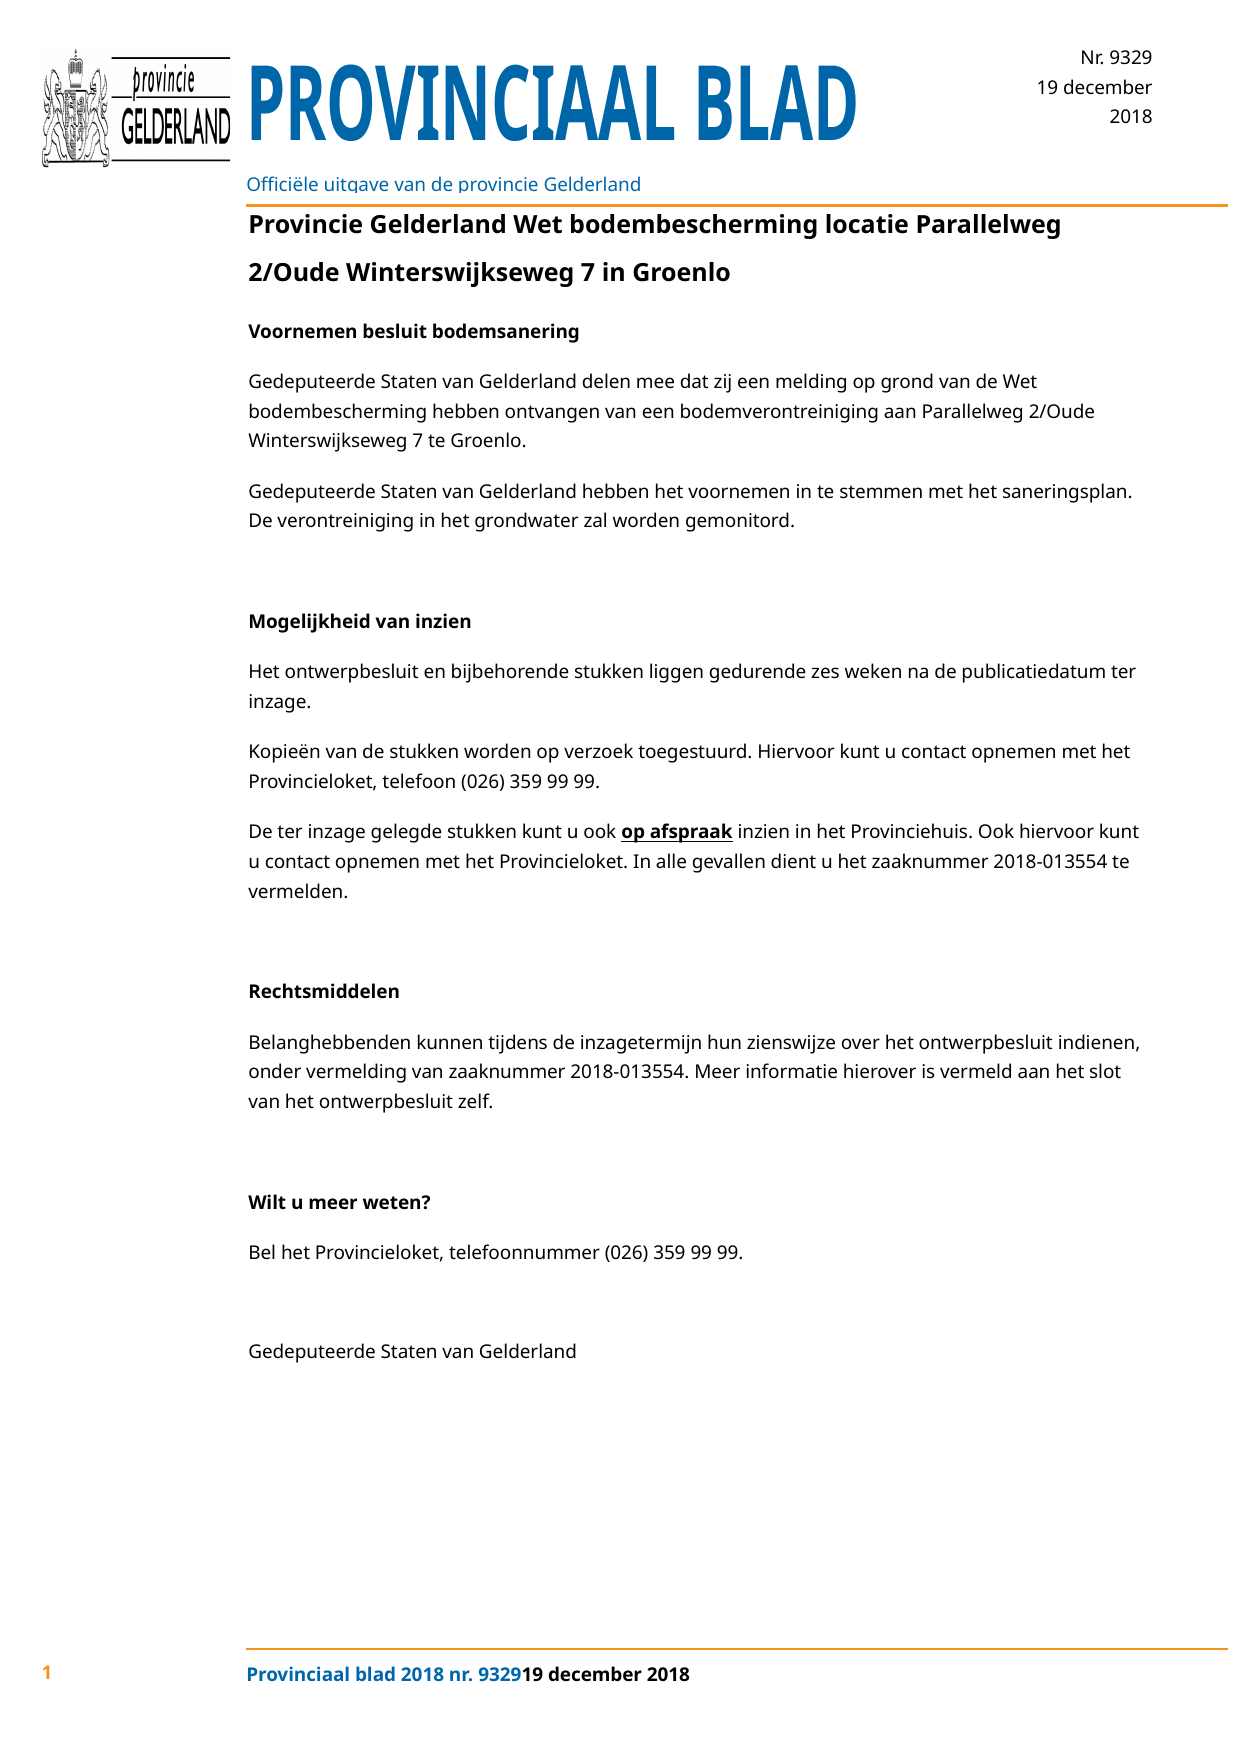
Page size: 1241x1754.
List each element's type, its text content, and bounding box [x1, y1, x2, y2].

text Gedeputeerde Staten van Gelderland delen mee dat zij een melding op grond van de Wet bodembescherming hebben ontvangen van een bodemverontreiniging aan Parallelweg 2/Oude Winterswijkseweg 7 te Groenlo. [248, 368, 1152, 453]
text Bel het Provincieloket, telefoonnummer (026) 359 99 99. [248, 1239, 1152, 1265]
text Rechtsmiddelen [248, 979, 1152, 1004]
text Provincie Gelderland Wet bodembescherming locatie Parallelweg 2/Oude Winterswijkseweg 7 in Groenlo [248, 207, 1152, 288]
text Gedeputeerde Staten van Gelderland hebben het voornemen in te stemmen met het saneringsplan. De verontreiniging in het grondwater zal worden gemonitord. [248, 478, 1152, 533]
text Kopieën van de stukken worden op verzoek toegestuurd. Hiervoor kunt u contact opnemen met het Provincieloket, telefoon (026) 359 99 99. [248, 739, 1152, 794]
text Mogelijkheid van inzien [248, 608, 1152, 634]
text Voornemen besluit bodemsanering [248, 318, 1152, 344]
text De ter inzage gelegde stukken kunt u ook op afspraak inzien in het Provinciehuis. Ook hiervoor kunt u contact opnemen met het Provincieloket. In alle gevallen dient u het zaaknummer 2018-013554 te vermelden. [248, 819, 1152, 904]
text Wilt u meer weten? [248, 1189, 1152, 1215]
text Belanghebbenden kunnen tijdens de inzagetermijn hun zienswijze over het ontwerpbesluit indienen, onder vermelding van zaaknummer 2018-013554. Meer informatie hierover is vermeld aan het slot van het ontwerpbesluit zelf. [248, 1029, 1152, 1114]
picture [41, 47, 231, 172]
text Het ontwerpbesluit en bijbehorende stukken liggen gedurende zes weken na de publicatiedatum ter inzage. [248, 659, 1152, 714]
text Gedeputeerde Staten van Gelderland [248, 1338, 1152, 1363]
